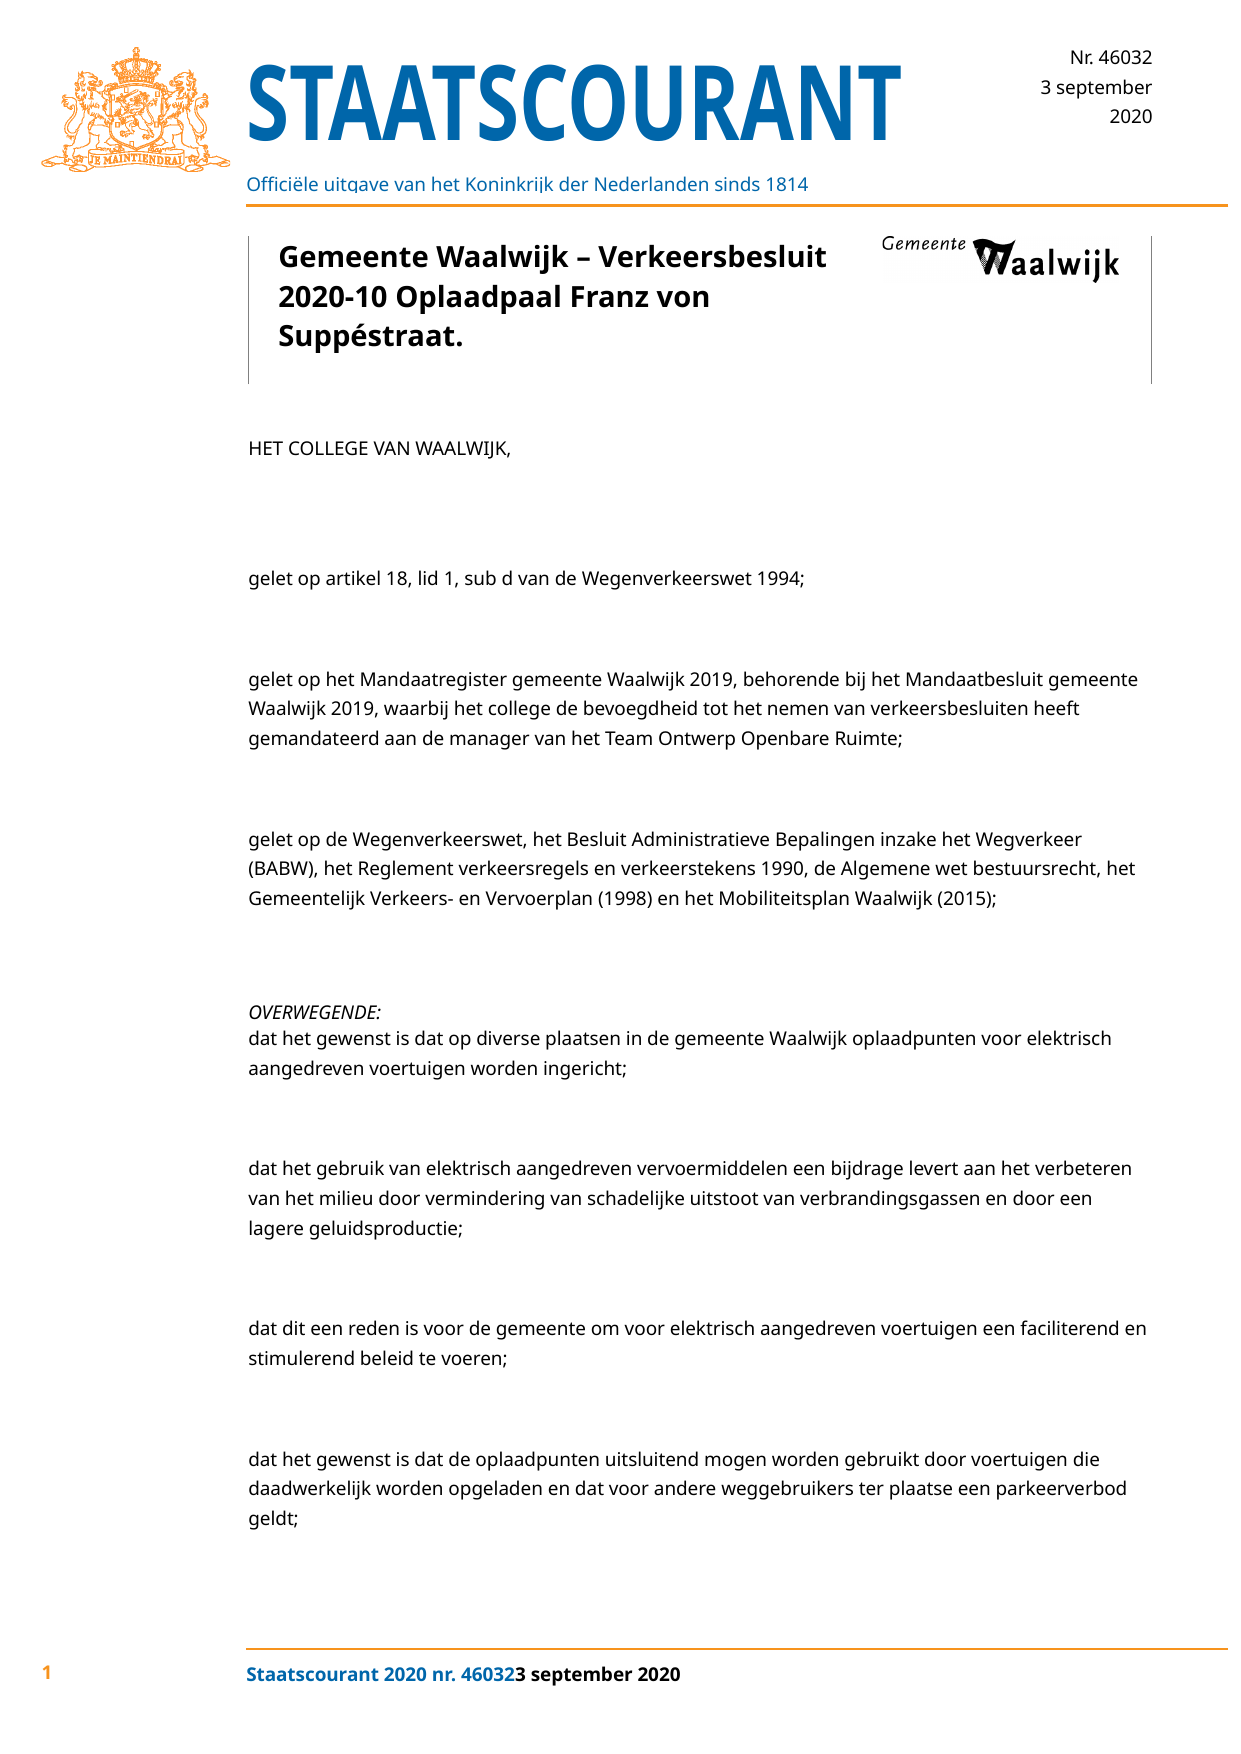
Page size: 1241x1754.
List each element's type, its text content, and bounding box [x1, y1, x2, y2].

text dat het gewenst is dat de oplaadpunten uitsluitend mogen worden gebruikt door voertuigen die daadwerkelijk worden opgeladen en dat voor andere weggebruikers ter plaatse een parkeerverbod geldt; [248, 1446, 1152, 1531]
text dat het gewenst is dat op diverse plaatsen in de gemeente Waalwijk oplaadpunten voor elektrisch aangedreven voertuigen worden ingericht; [248, 1025, 1152, 1081]
text dat het gebruik van elektrisch aangedreven vervoermiddelen een bijdrage levert aan het verbeteren van het milieu door vermindering van schadelijke uitstoot van verbrandingsgassen en door een lagere geluidsproductie; [248, 1156, 1152, 1241]
picture [41, 47, 231, 172]
text dat dit een reden is voor de gemeente om voor elektrisch aangedreven voertuigen een faciliterend en stimulerend beleid te voeren; [248, 1316, 1152, 1371]
text HET COLLEGE VAN WAALWIJK, [248, 435, 1152, 460]
text OVERWEGENDE: [248, 999, 1152, 1025]
table_header Gemeente Waalwijk – Verkeersbesluit 2020-10 Oplaadpaal Franz von Suppéstraat. [249, 236, 850, 384]
table_header [850, 236, 1151, 384]
text gelet op het Mandaatregister gemeente Waalwijk 2019, behorende bij het Mandaatbesluit gemeente Waalwijk 2019, waarbij het college de bevoegdheid tot het nemen van verkeersbesluiten heeft gemandateerd aan de manager van het Team Ontwerp Openbare Ruimte; [248, 666, 1152, 751]
text gelet op artikel 18, lid 1, sub d van de Wegenverkeerswet 1994; [248, 565, 1152, 591]
text gelet op de Wegenverkeerswet, het Besluit Administratieve Bepalingen inzake het Wegverkeer (BABW), het Reglement verkeersregels en verkeerstekens 1990, de Algemene wet bestuursrecht, het Gemeentelijk Verkeers- en Vervoerplan (1998) en het Mobiliteitsplan Waalwijk (2015); [248, 826, 1152, 911]
picture [882, 236, 1119, 283]
